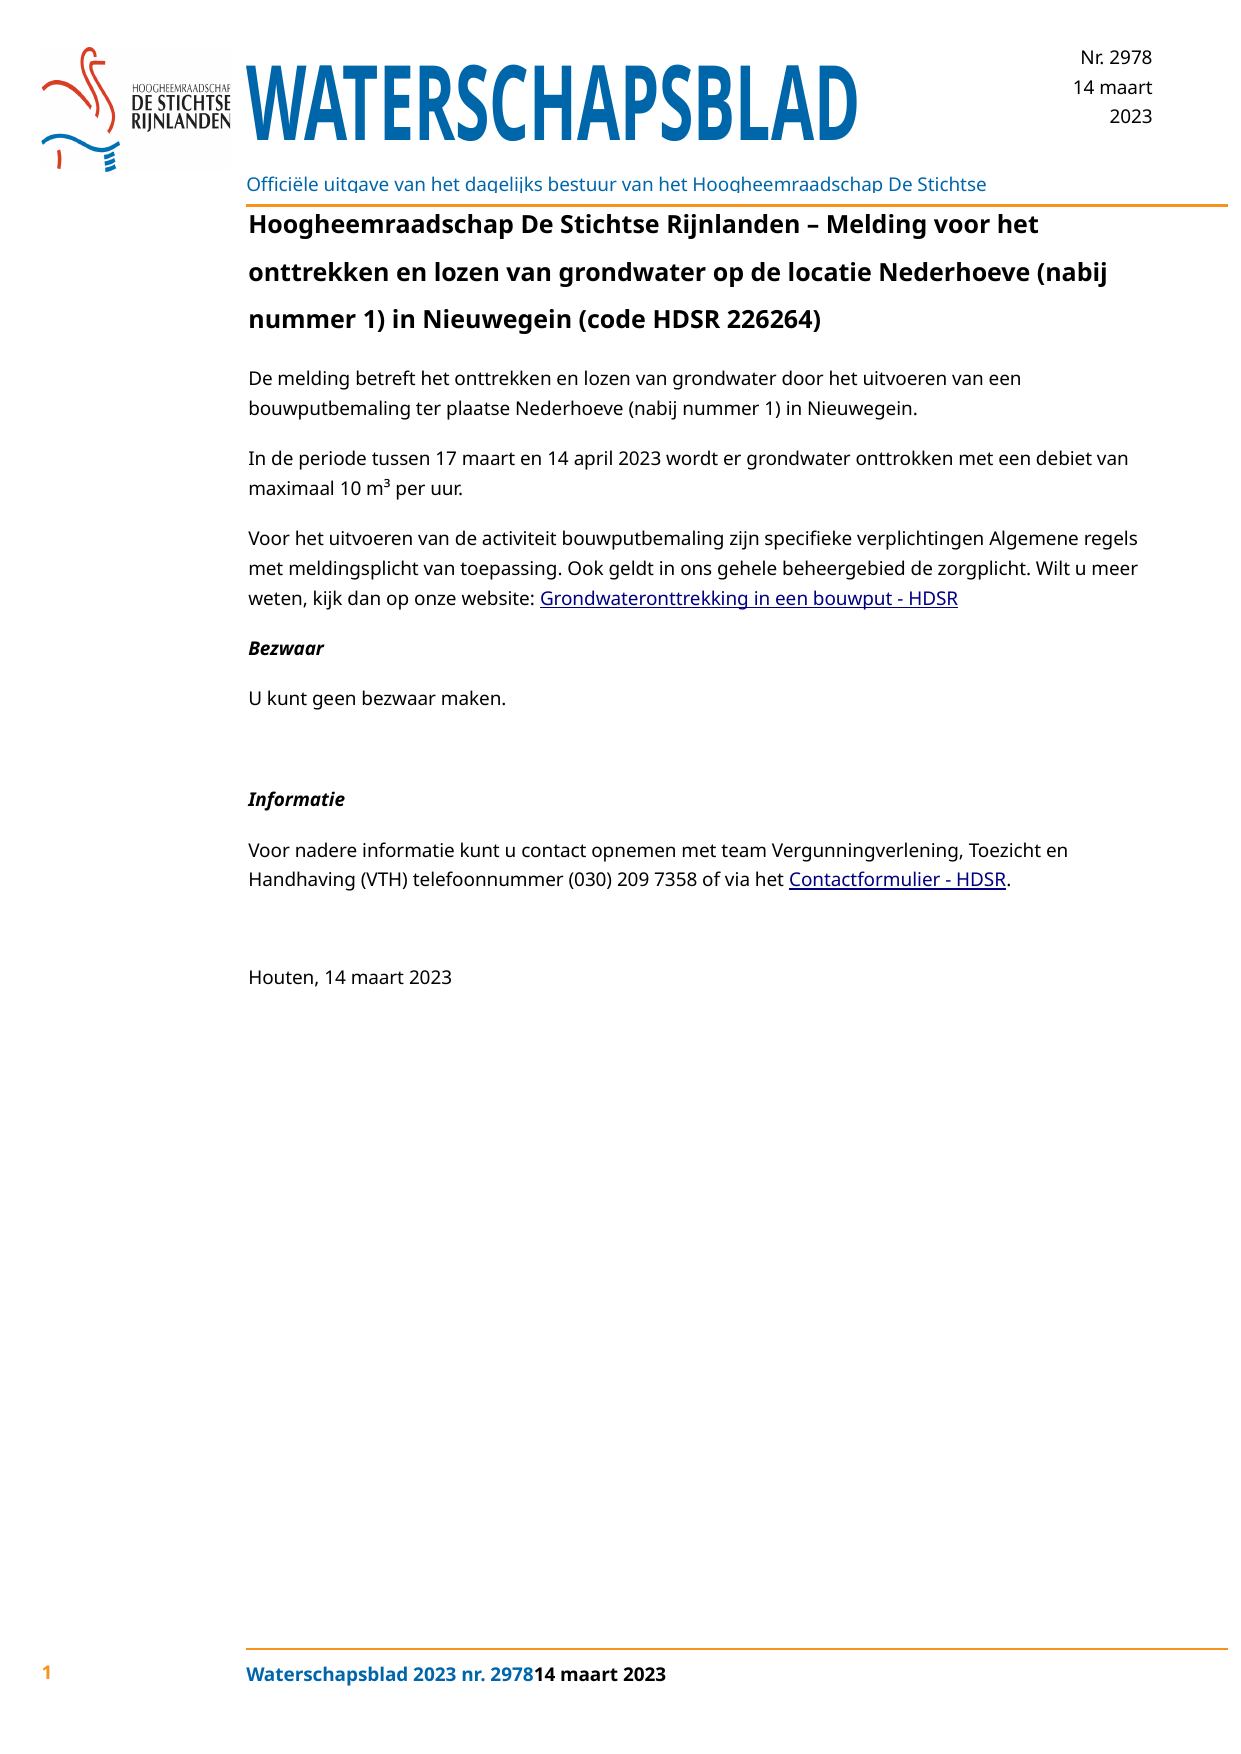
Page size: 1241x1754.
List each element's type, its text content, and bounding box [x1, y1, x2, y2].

text De melding betreft het onttrekken en lozen van grondwater door het uitvoeren van een bouwputbemaling ter plaatse Nederhoeve (nabij nummer 1) in Nieuwegein. [248, 366, 1152, 421]
text Informatie [248, 786, 1152, 812]
text U kunt geen bezwaar maken. [248, 686, 1152, 711]
text Bezwaar [248, 635, 1152, 661]
text Hoogheemraadschap De Stichtse Rijnlanden – Melding voor het onttrekken en lozen van grondwater op de locatie Nederhoeve (nabij nummer 1) in Nieuwegein (code HDSR 226264) [248, 207, 1152, 336]
text Voor nadere informatie kunt u contact opnemen met team Vergunningverlening, Toezicht en Handhaving (VTH) telefoonnummer (030) 209 7358 of via het Contactformulier - HDSR. [248, 837, 1152, 892]
text Voor het uitvoeren van de activiteit bouwputbemaling zijn specifieke verplichtingen Algemene regels met meldingsplicht van toepassing. Ook geldt in ons gehele beheergebied de zorgplicht. Wilt u meer weten, kijk dan op onze website: Grondwateronttrekking in een bouwput - HDSR [248, 526, 1152, 610]
picture [41, 47, 231, 172]
text In de periode tussen 17 maart en 14 april 2023 wordt er grondwater onttrokken met een debiet van maximaal 10 m³ per uur. [248, 446, 1152, 501]
text Houten, 14 maart 2023 [248, 964, 1152, 990]
